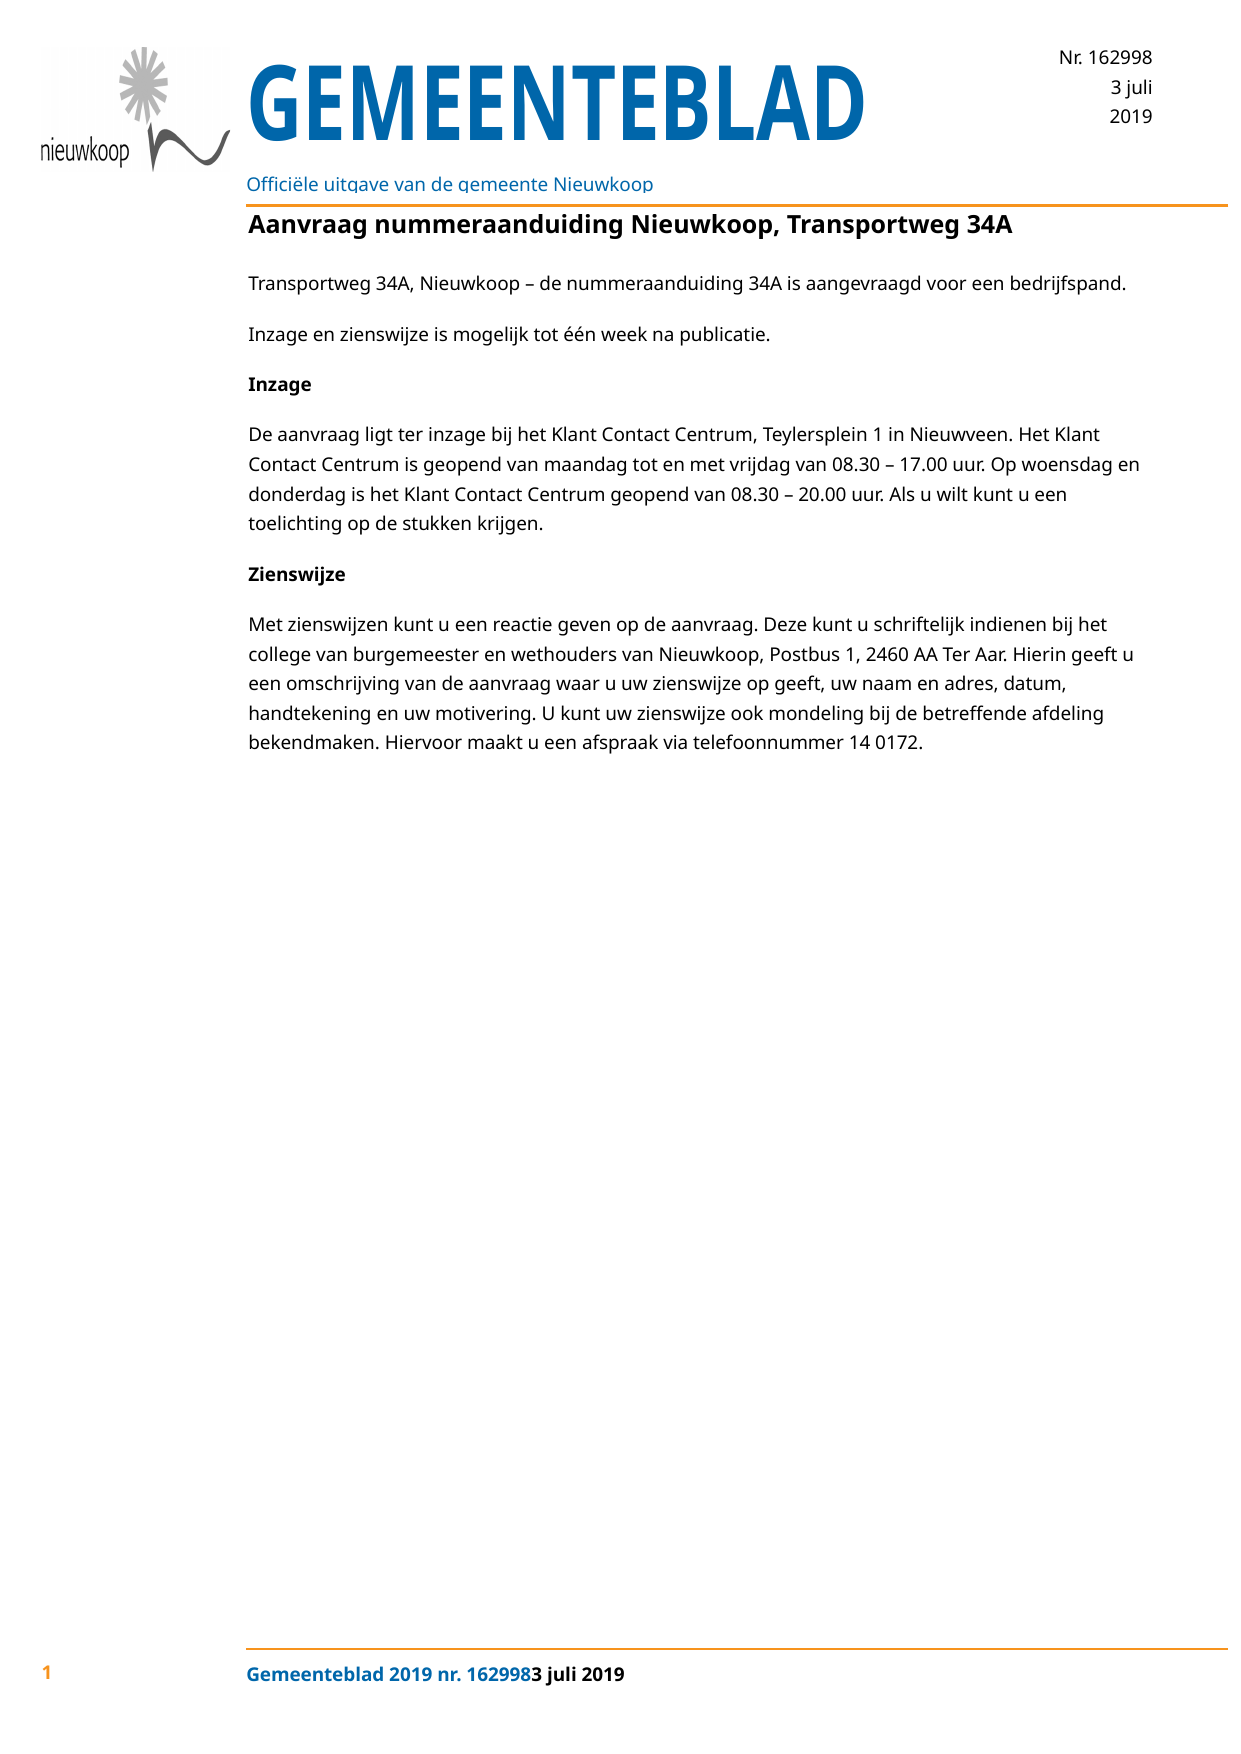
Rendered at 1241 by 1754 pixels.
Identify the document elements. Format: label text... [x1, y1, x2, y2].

text Transportweg 34A, Nieuwkoop – de nummeraanduiding 34A is aangevraagd voor een bedrijfspand. [248, 270, 1152, 296]
text Met zienswijzen kunt u een reactie geven op de aanvraag. Deze kunt u schriftelijk indienen bij het college van burgemeester en wethouders van Nieuwkoop, Postbus 1, 2460 AA Ter Aar. Hierin geeft u een omschrijving van de aanvraag waar u uw zienswijze op geeft, uw naam en adres, datum, handtekening en uw motivering. U kunt uw zienswijze ook mondeling bij de betreffende afdeling bekendmaken. Hiervoor maakt u een afspraak via telefoonnummer 14 0172. [248, 611, 1152, 755]
text De aanvraag ligt ter inzage bij het Klant Contact Centrum, Teylersplein 1 in Nieuwveen. Het Klant Contact Centrum is geopend van maandag tot en met vrijdag van 08.30 – 17.00 uur. Op woensdag en donderdag is het Klant Contact Centrum geopend van 08.30 – 20.00 uur. Als u wilt kunt u een toelichting op de stukken krijgen. [248, 422, 1152, 536]
text Zienswijze [248, 561, 1152, 586]
text Aanvraag nummeraanduiding Nieuwkoop, Transportweg 34A [248, 207, 1152, 241]
picture [41, 47, 231, 172]
text Inzage [248, 371, 1152, 397]
text Inzage en zienswijze is mogelijk tot één week na publicatie. [248, 321, 1152, 346]
